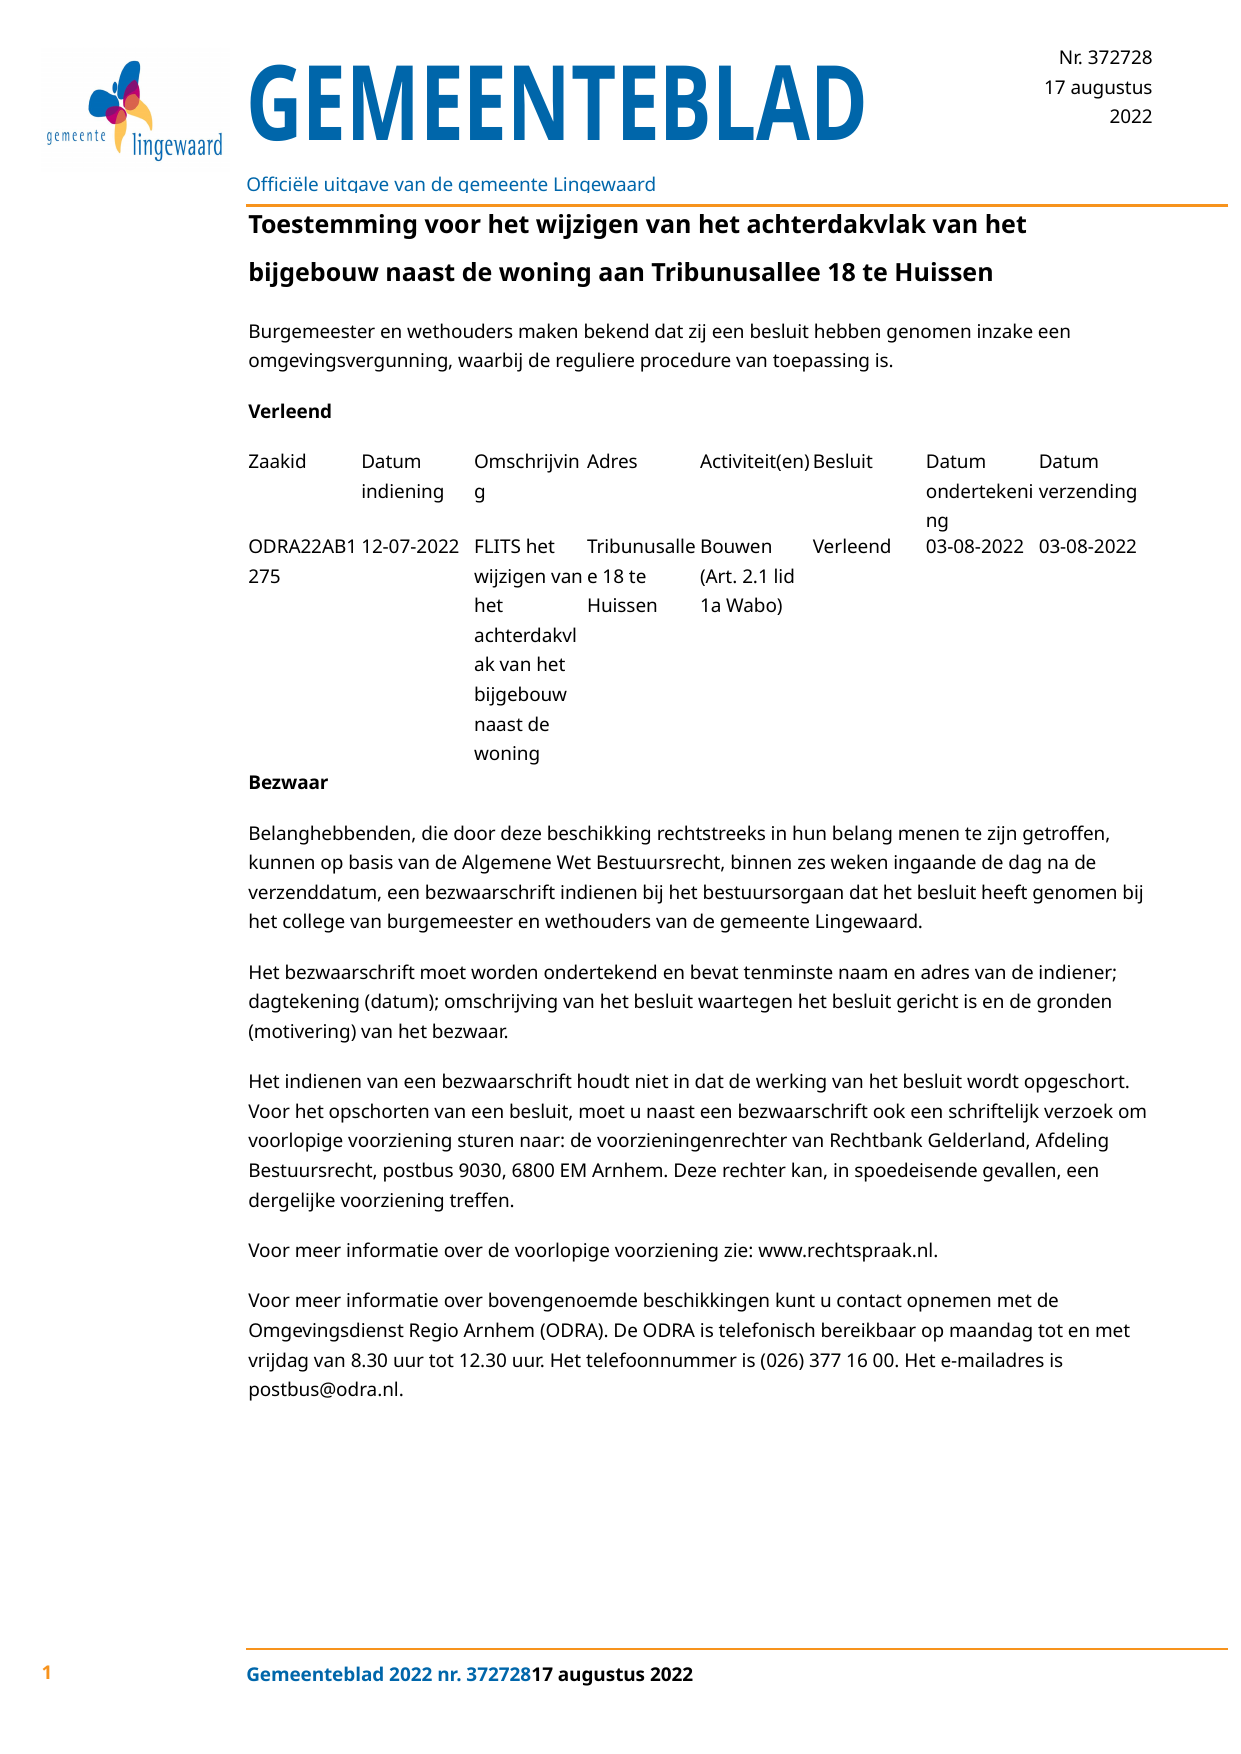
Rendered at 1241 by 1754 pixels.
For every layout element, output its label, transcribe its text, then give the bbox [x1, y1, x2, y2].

table_cell 03-08-2022 [1039, 533, 1152, 766]
text Voor meer informatie over de voorlopige voorziening zie: www.rechtspraak.nl. [248, 1237, 1152, 1263]
table_header Zaakid [248, 449, 361, 533]
picture [41, 47, 231, 172]
table_header Adres [587, 449, 700, 533]
table_cell Tribunusallee 18 te Huissen [587, 533, 700, 766]
table_cell 03-08-2022 [926, 533, 1038, 766]
table_cell Bouwen (Art. 2.1 lid 1a Wabo) [700, 533, 813, 766]
table_header Datum indiening [361, 449, 474, 533]
text Burgemeester en wethouders maken bekend dat zij een besluit hebben genomen inzake een omgevingsvergunning, waarbij de reguliere procedure van toepassing is. [248, 318, 1152, 373]
text Voor meer informatie over bovengenoemde beschikkingen kunt u contact opnemen met de Omgevingsdienst Regio Arnhem (ODRA). De ODRA is telefonisch bereikbaar op maandag tot en met vrijdag van 8.30 uur tot 12.30 uur. Het telefoonnummer is (026) 377 16 00. Het e-mailadres is postbus@odra.nl. [248, 1288, 1152, 1402]
text Het bezwaarschrift moet worden ondertekend en bevat tenminste naam en adres van de indiener; dagtekening (datum); omschrijving van het besluit waartegen het besluit gericht is en de gronden (motivering) van het bezwaar. [248, 959, 1152, 1044]
table_header Datum verzending [1039, 449, 1152, 533]
table_header Datum ondertekening [926, 449, 1038, 533]
text Bezwaar [248, 769, 1152, 795]
text Toestemming voor het wijzigen van het achterdakvlak van het bijgebouw naast de woning aan Tribunusallee 18 te Huissen [248, 207, 1152, 288]
table_header Activiteit(en) [700, 449, 813, 533]
text Verleend [248, 398, 1152, 424]
table_header Omschrijving [474, 449, 587, 533]
table_cell ODRA22AB1275 [248, 533, 361, 766]
text Het indienen van een bezwaarschrift houdt niet in dat de werking van het besluit wordt opgeschort. Voor het opschorten van een besluit, moet u naast een bezwaarschrift ook een schriftelijk verzoek om voorlopige voorziening sturen naar: de voorzieningenrechter van Rechtbank Gelderland, Afdeling Bestuursrecht, postbus 9030, 6800 EM Arnhem. Deze rechter kan, in spoedeisende gevallen, een dergelijke voorziening treffen. [248, 1068, 1152, 1213]
table_cell 12-07-2022 [361, 533, 474, 766]
table_header Besluit [813, 449, 926, 533]
table_cell FLITS het wijzigen van het achterdakvlak van het bijgebouw naast de woning [474, 533, 587, 766]
text Belanghebbenden, die door deze beschikking rechtstreeks in hun belang menen te zijn getroffen, kunnen op basis van de Algemene Wet Bestuursrecht, binnen zes weken ingaande de dag na de verzenddatum, een bezwaarschrift indienen bij het bestuursorgaan dat het besluit heeft genomen bij het college van burgemeester en wethouders van de gemeente Lingewaard. [248, 820, 1152, 934]
table_cell Verleend [813, 533, 926, 766]
